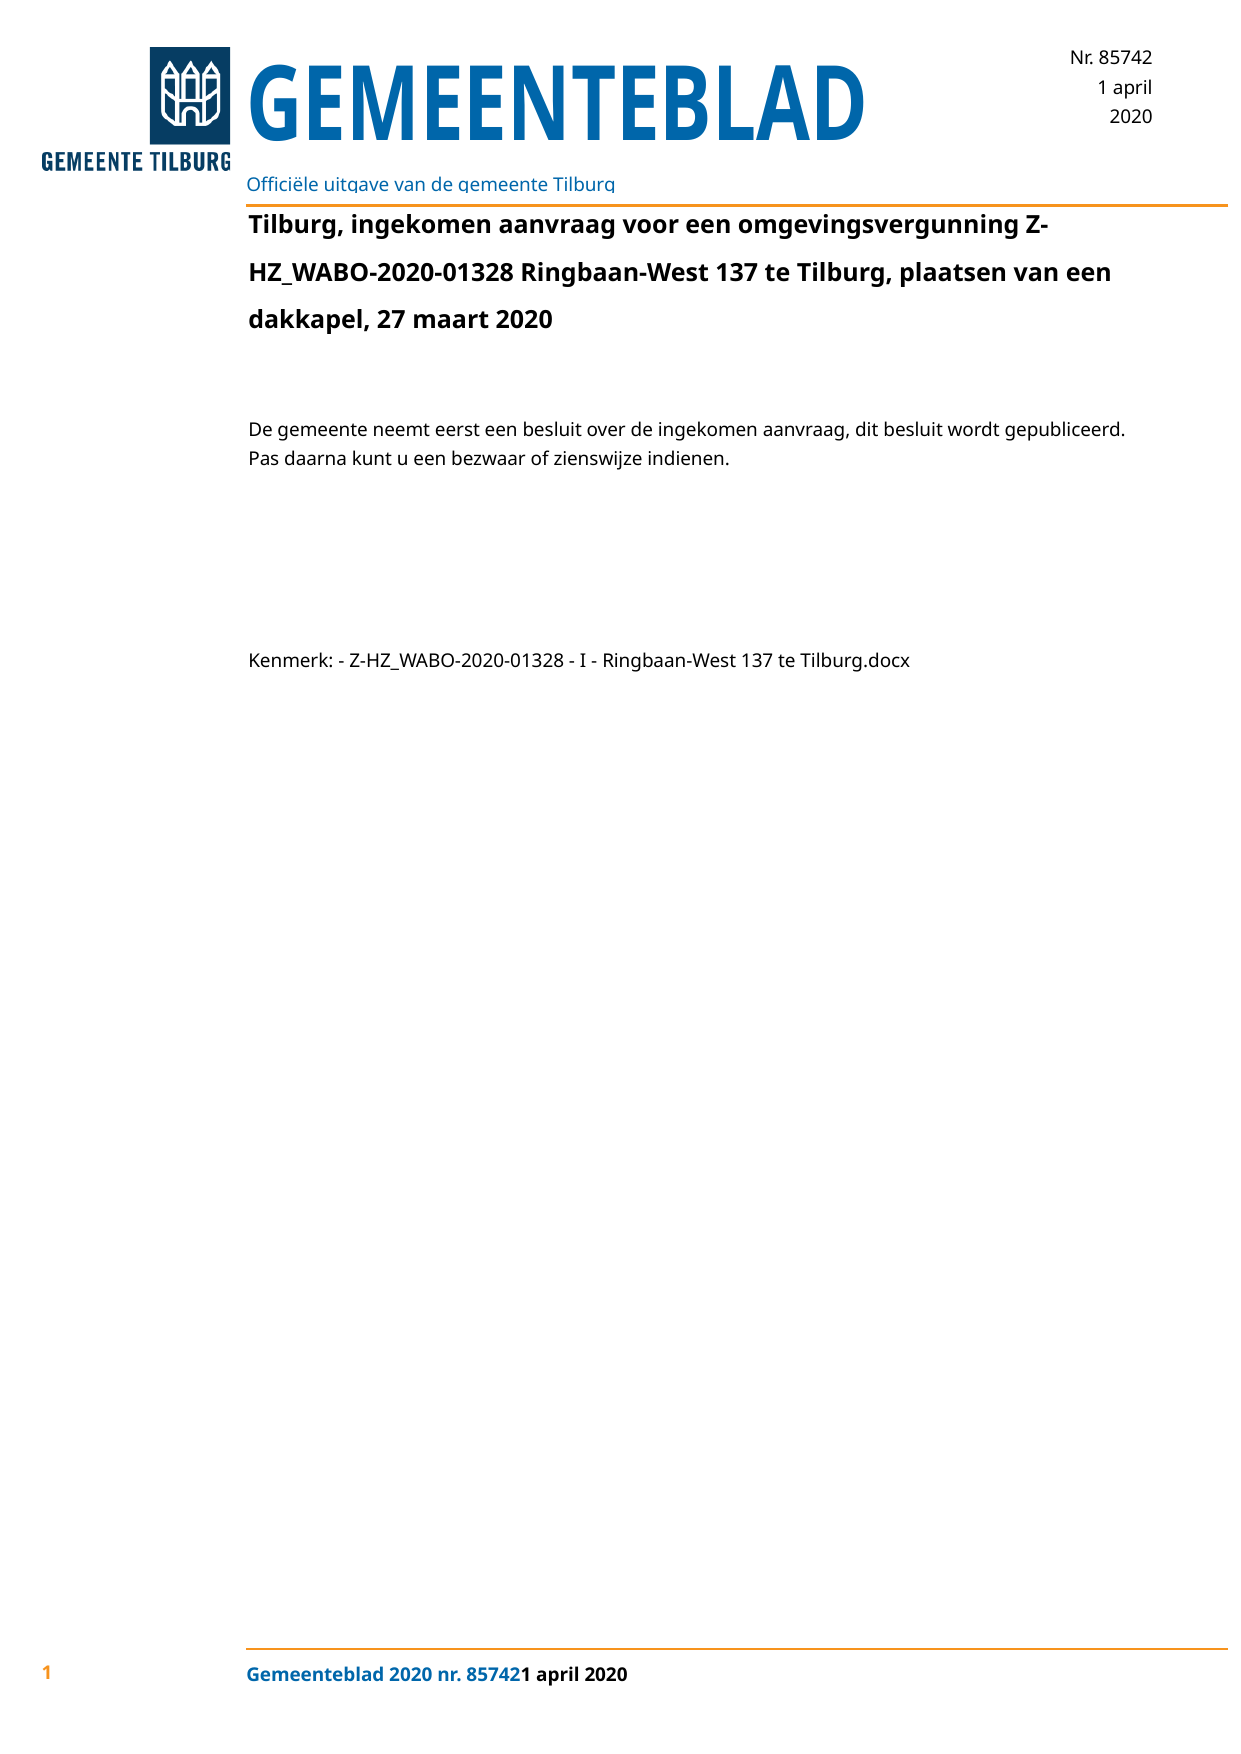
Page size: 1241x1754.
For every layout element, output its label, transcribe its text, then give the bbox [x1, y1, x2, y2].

picture [41, 47, 231, 172]
text De gemeente neemt eerst een besluit over de ingekomen aanvraag, dit besluit wordt gepubliceerd. Pas daarna kunt u een bezwaar of zienswijze indienen. [248, 416, 1152, 471]
text Kenmerk: - Z-HZ_WABO-2020-01328 - I - Ringbaan-West 137 te Tilburg.docx [248, 647, 1152, 673]
text Tilburg, ingekomen aanvraag voor een omgevingsvergunning Z-HZ_WABO-2020-01328 Ringbaan-West 137 te Tilburg, plaatsen van een dakkapel, 27 maart 2020 [248, 207, 1152, 336]
